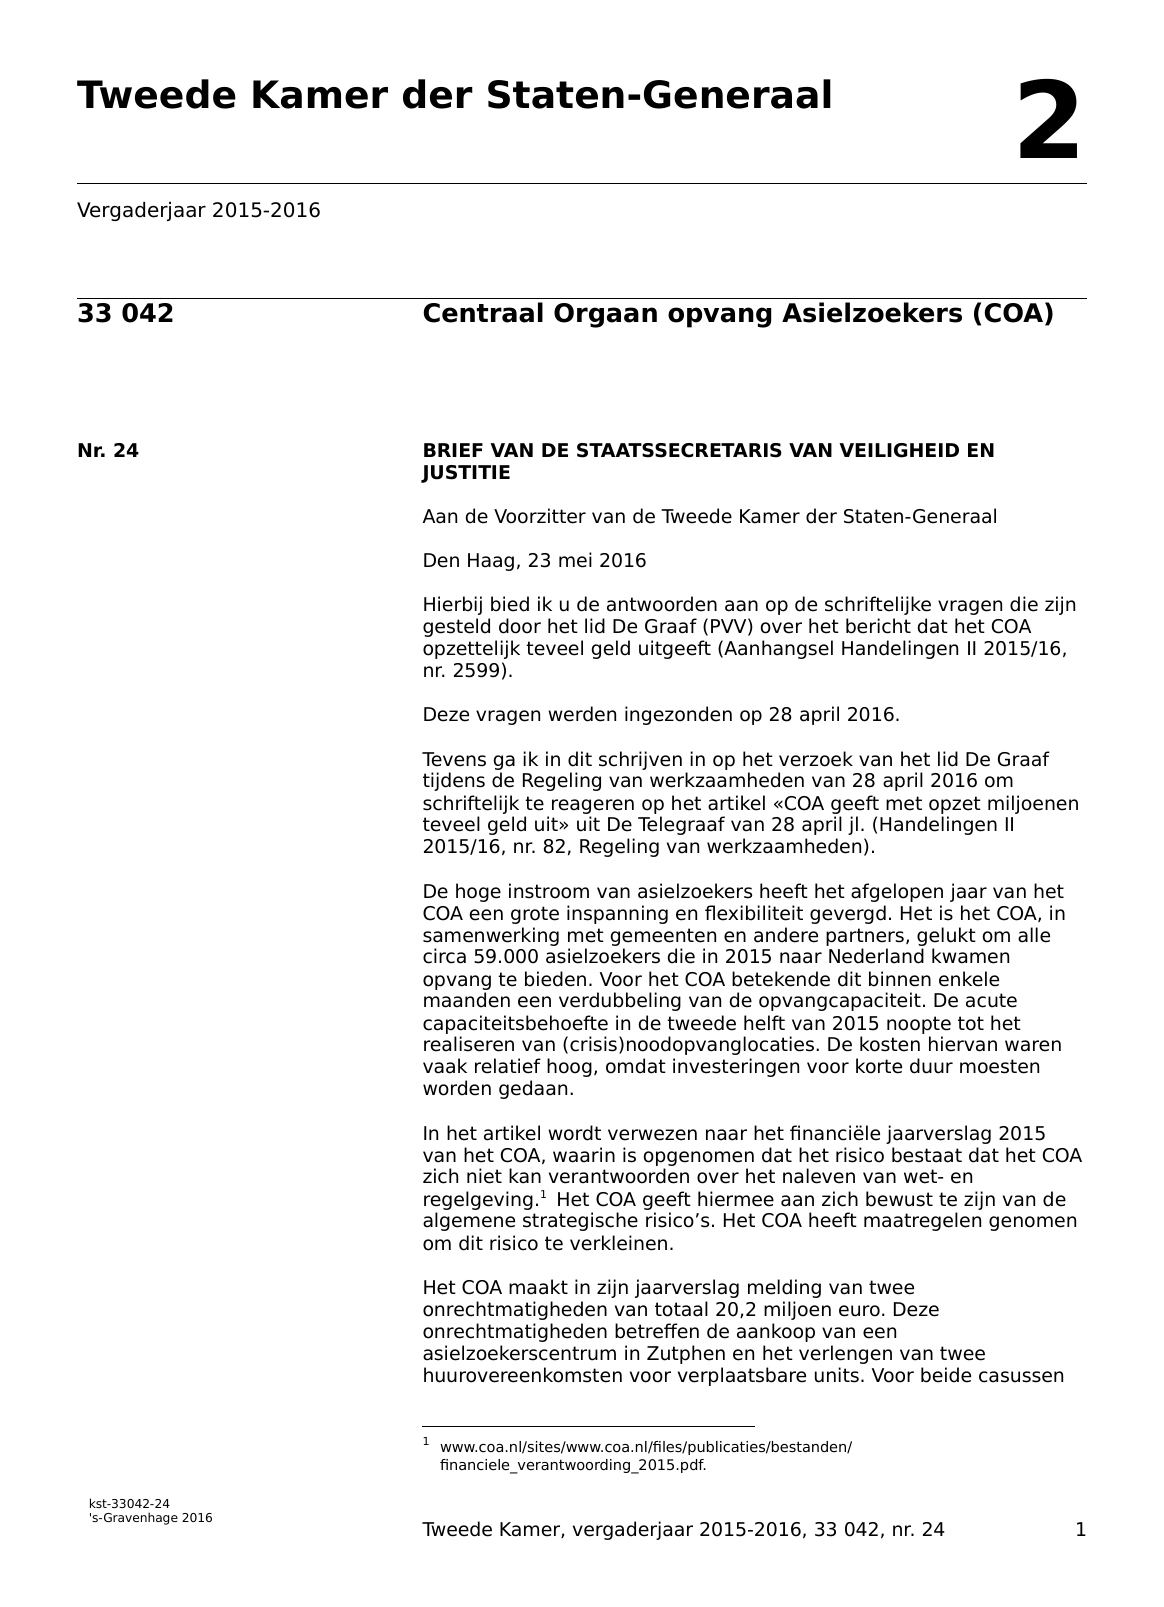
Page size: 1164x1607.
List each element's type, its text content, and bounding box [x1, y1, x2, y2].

table_header 2 [886, 59, 1087, 183]
text Het COA maakt in zijn jaarverslag melding van twee onrechtmatigheden van totaal 20,2 miljoen euro. Deze onrechtmatigheden betreffen de aankoop van een asielzoekerscentrum in Zutphen en het verlengen van twee huurovereenkomsten voor verplaatsbare units. Voor beide casussen [422, 1277, 1087, 1386]
text www.coa.nl/sites/www.coa.nl/files/publicaties/bestanden/financiele_verantwoording_2015.pdf. [422, 1435, 1087, 1474]
text De hoge instroom van asielzoekers heeft het afgelopen jaar van het COA een grote inspanning en flexibiliteit gevergd. Het is het COA, in samenwerking met gemeenten en andere partners, gelukt om alle circa 59.000 asielzoekers die in 2015 naar Nederland kwamen opvang te bieden. Voor het COA betekende dit binnen enkele maanden een verdubbeling van de opvangcapaciteit. De acute capaciteitsbehoefte in de tweede helft van 2015 noopte tot het realiseren van (crisis)noodopvanglocaties. De kosten hiervan waren vaak relatief hoog, omdat investeringen voor korte duur moesten worden gedaan. [422, 881, 1087, 1100]
text In het artikel wordt verwezen naar het financiële jaarverslag 2015 van het COA, waarin is opgenomen dat het risico bestaat dat het COA zich niet kan verantwoorden over het naleven van wet- en regelgeving. Het COA geeft hiermee aan zich bewust te zijn van de algemene strategische risico’s. Het COA heeft maatregelen genomen om dit risico te verkleinen. [422, 1122, 1087, 1254]
text kst-33042-24 [88, 1497, 323, 1511]
subtitle Nr. 24 BRIEF VAN DE STAATSSECRETARIS VAN VEILIGHEID EN JUSTITIE [77, 440, 1087, 484]
text Hierbij bied ik u de antwoorden aan op de schriftelijke vragen die zijn gesteld door het lid De Graaf (PVV) over het bericht dat het COA opzettelijk teveel geld uitgeeft (Aanhangsel Handelingen II 2015/16, nr. 2599). [422, 594, 1087, 682]
text 's-Gravenhage 2016 [88, 1511, 323, 1525]
table_cell Vergaderjaar 2015-2016 [77, 184, 1087, 298]
text Tevens ga ik in dit schrijven in op het verzoek van het lid De Graaf tijdens de Regeling van werkzaamheden van 28 april 2016 om schriftelijk te reageren op het artikel «COA geeft met opzet miljoenen teveel geld uit» uit De Telegraaf van 28 april jl. (Handelingen II 2015/16, nr. 82, Regeling van werkzaamheden). [422, 748, 1087, 858]
subtitle 33 042 Centraal Orgaan opvang Asielzoekers (COA) [77, 299, 1087, 329]
text Deze vragen werden ingezonden op 28 april 2016. [422, 704, 1087, 726]
text Den Haag, 23 mei 2016 [422, 550, 1087, 572]
table_header Tweede Kamer der Staten-Generaal [77, 59, 886, 183]
text Aan de Voorzitter van de Tweede Kamer der Staten-Generaal [422, 506, 1087, 528]
